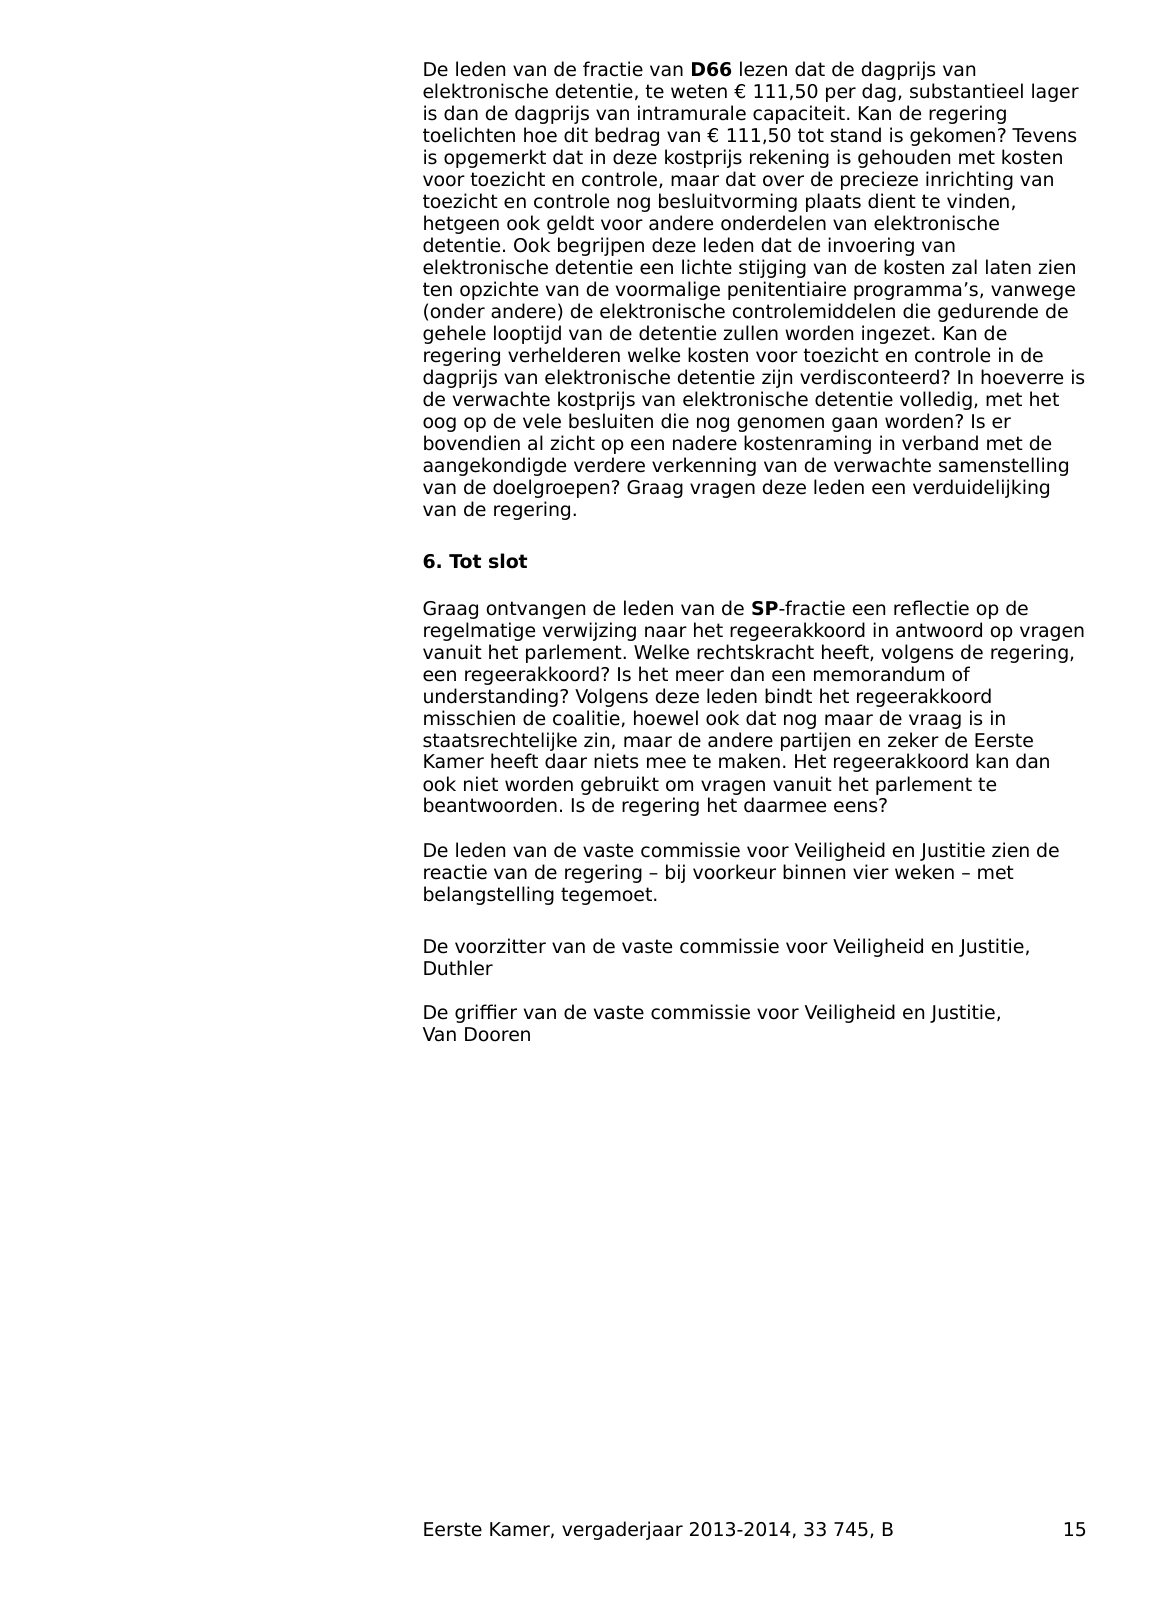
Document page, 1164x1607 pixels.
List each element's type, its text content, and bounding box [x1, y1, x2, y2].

text De griffier van de vaste commissie voor Veiligheid en Justitie, Van Dooren [422, 1002, 1087, 1046]
text De leden van de fractie van D66 lezen dat de dagprijs van elektronische detentie, te weten € 111,50 per dag, substantieel lager is dan de dagprijs van intramurale capaciteit. Kan de regering toelichten hoe dit bedrag van € 111,50 tot stand is gekomen? Tevens is opgemerkt dat in deze kostprijs rekening is gehouden met kosten voor toezicht en controle, maar dat over de precieze inrichting van toezicht en controle nog besluitvorming plaats dient te vinden, hetgeen ook geldt voor andere onderdelen van elektronische detentie. Ook begrijpen deze leden dat de invoering van elektronische detentie een lichte stijging van de kosten zal laten zien ten opzichte van de voormalige penitentiaire programma’s, vanwege (onder andere) de elektronische controlemiddelen die gedurende de gehele looptijd van de detentie zullen worden ingezet. Kan de regering verhelderen welke kosten voor toezicht en controle in de dagprijs van elektronische detentie zijn verdisconteerd? In hoeverre is de verwachte kostprijs van elektronische detentie volledig, met het oog op de vele besluiten die nog genomen gaan worden? Is er bovendien al zicht op een nadere kostenraming in verband met de aangekondigde verdere verkenning van de verwachte samenstelling van de doelgroepen? Graag vragen deze leden een verduidelijking van de regering. [422, 59, 1087, 521]
subtitle 6. Tot slot [422, 551, 1087, 573]
text De leden van de vaste commissie voor Veiligheid en Justitie zien de reactie van de regering – bij voorkeur binnen vier weken – met belangstelling tegemoet. [422, 839, 1087, 906]
text Graag ontvangen de leden van de SP-fractie een reflectie op de regelmatige verwijzing naar het regeerakkoord in antwoord op vragen vanuit het parlement. Welke rechtskracht heeft, volgens de regering, een regeerakkoord? Is het meer dan een memorandum of understanding? Volgens deze leden bindt het regeerakkoord misschien de coalitie, hoewel ook dat nog maar de vraag is in staatsrechtelijke zin, maar de andere partijen en zeker de Eerste Kamer heeft daar niets mee te maken. Het regeerakkoord kan dan ook niet worden gebruikt om vragen vanuit het parlement te beantwoorden. Is de regering het daarmee eens? [422, 598, 1087, 817]
text De voorzitter van de vaste commissie voor Veiligheid en Justitie, Duthler [422, 936, 1087, 979]
